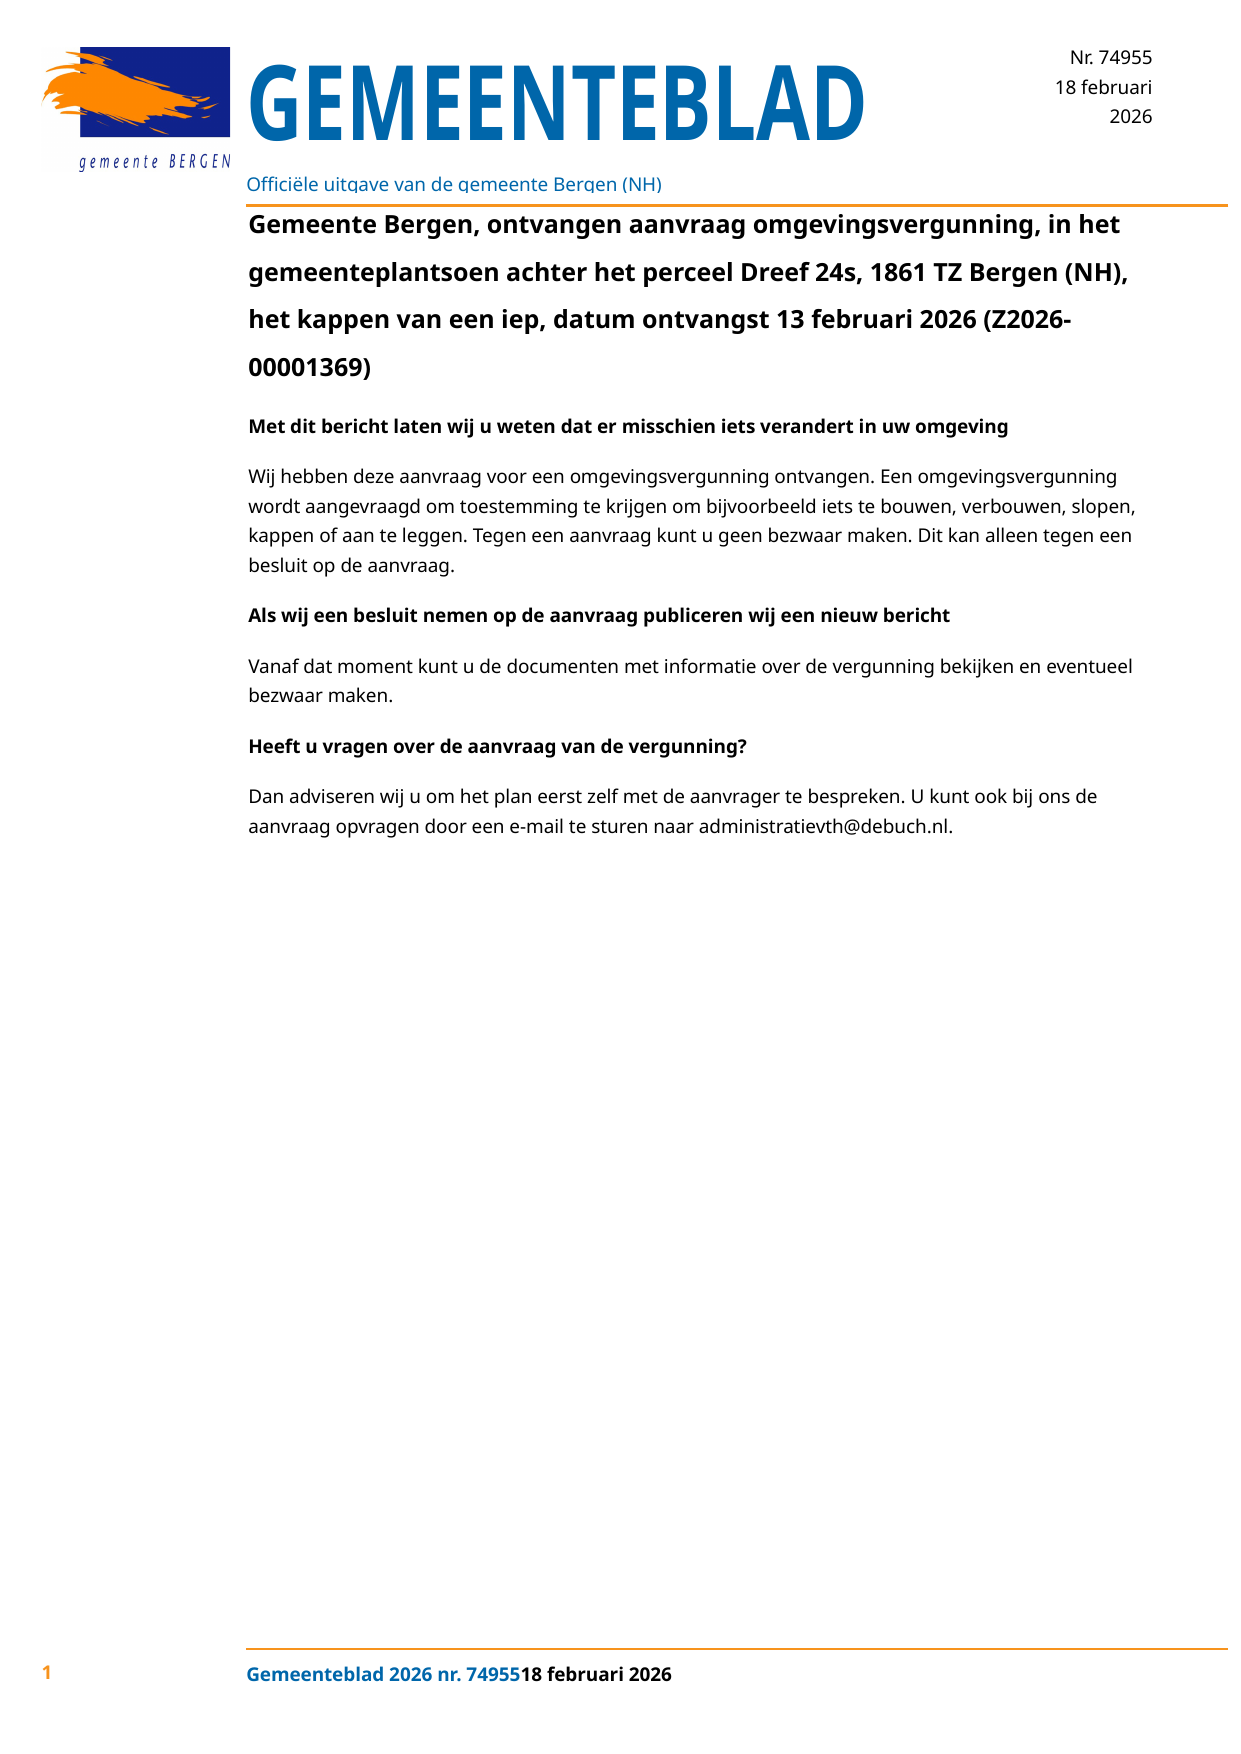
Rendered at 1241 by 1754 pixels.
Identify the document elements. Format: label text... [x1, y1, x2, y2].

text Heeft u vragen over de aanvraag van de vergunning? [248, 733, 1152, 759]
text Met dit bericht laten wij u weten dat er misschien iets verandert in uw omgeving [248, 413, 1152, 439]
picture [41, 47, 231, 172]
text Wij hebben deze aanvraag voor een omgevingsvergunning ontvangen. Een omgevingsvergunning wordt aangevraagd om toestemming te krijgen om bijvoorbeeld iets te bouwen, verbouwen, slopen, kappen of aan te leggen. Tegen een aanvraag kunt u geen bezwaar maken. Dit kan alleen tegen een besluit op de aanvraag. [248, 463, 1152, 578]
text Dan adviseren wij u om het plan eerst zelf met de aanvrager te bespreken. U kunt ook bij ons de aanvraag opvragen door een e-mail te sturen naar administratievth@debuch.nl. [248, 783, 1152, 839]
text Gemeente Bergen, ontvangen aanvraag omgevingsvergunning, in het gemeenteplantsoen achter het perceel Dreef 24s, 1861 TZ Bergen (NH), het kappen van een iep, datum ontvangst 13 februari 2026 (Z2026-00001369) [248, 207, 1152, 384]
text Als wij een besluit nemen op de aanvraag publiceren wij een nieuw bericht [248, 603, 1152, 628]
text Vanaf dat moment kunt u de documenten met informatie over de vergunning bekijken en eventueel bezwaar maken. [248, 653, 1152, 708]
